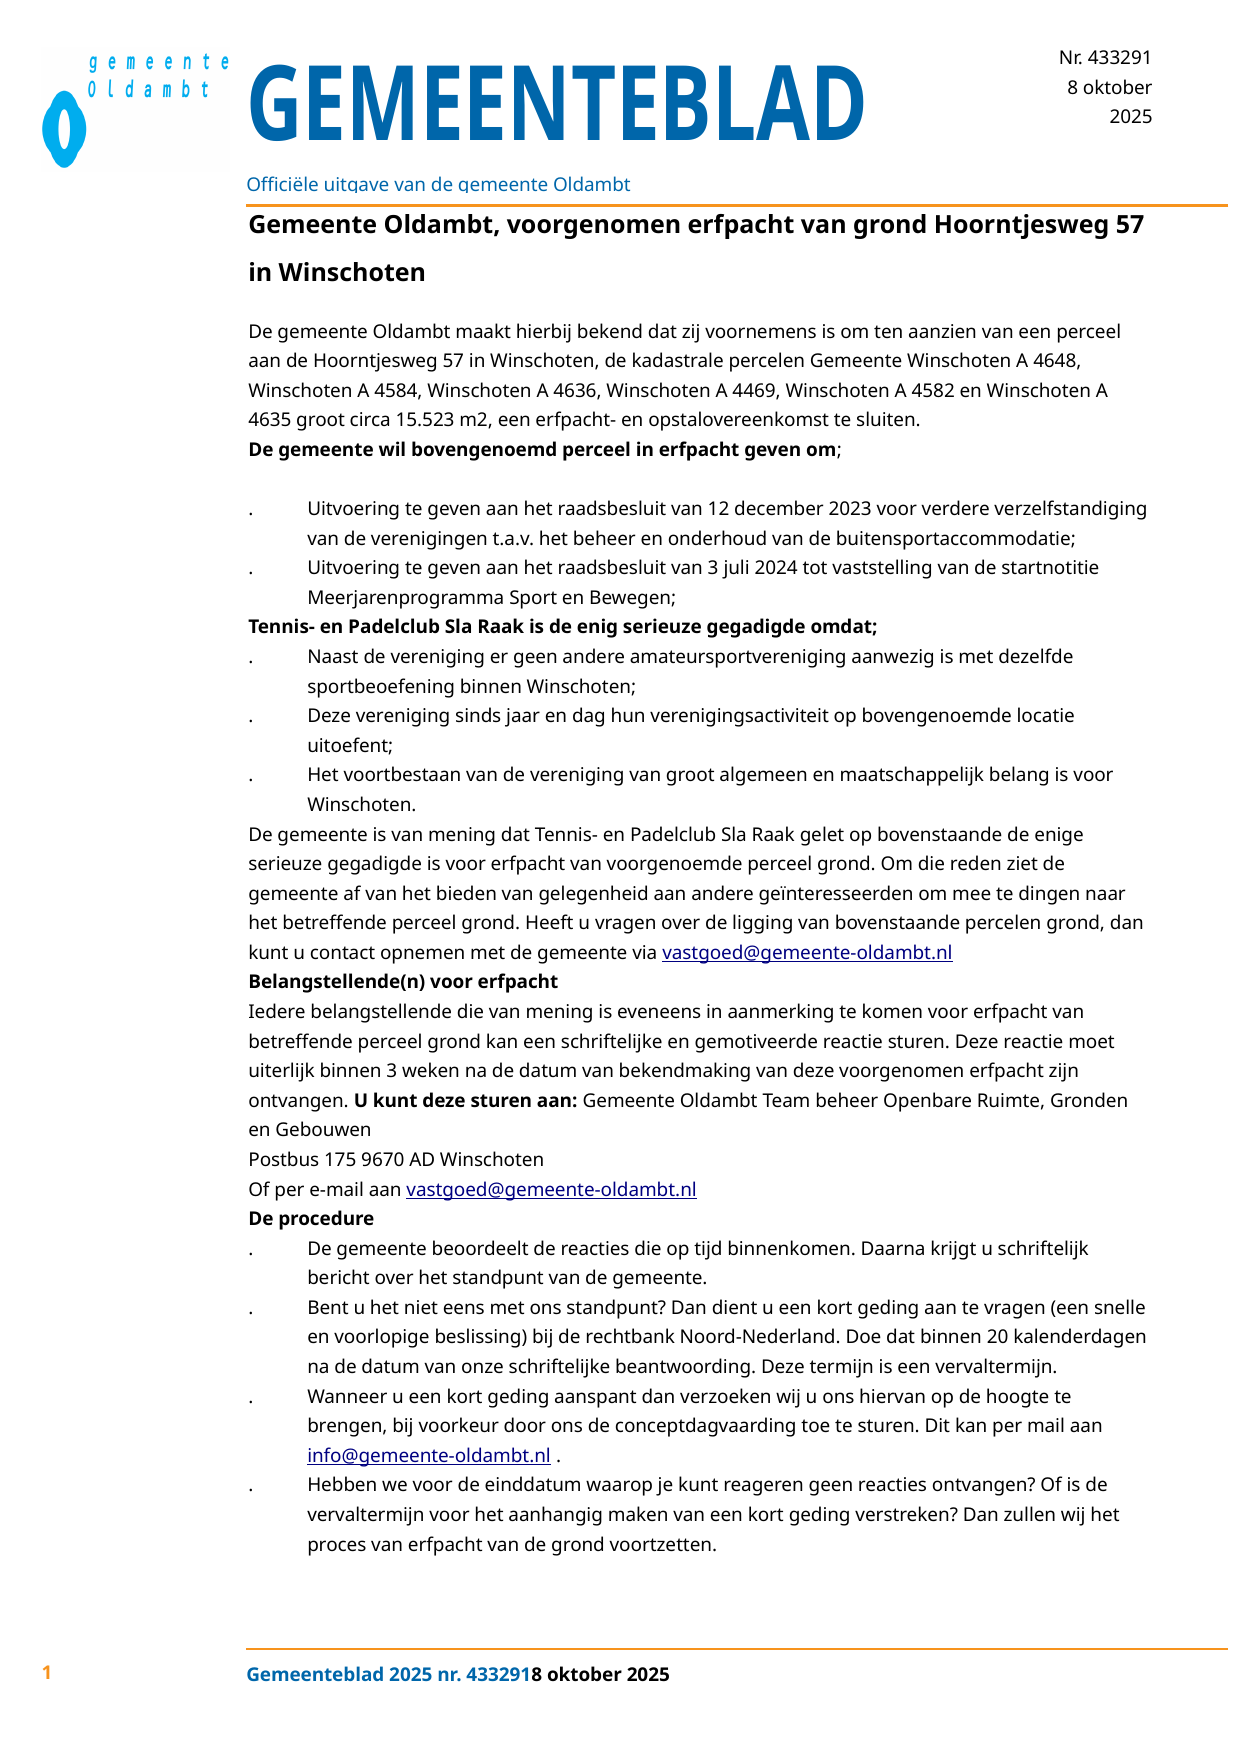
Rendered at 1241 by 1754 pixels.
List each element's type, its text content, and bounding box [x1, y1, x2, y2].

text Belangstellende(n) voor erfpacht [248, 969, 1152, 994]
list Uitvoering te geven aan het raadsbesluit van 12 december 2023 voor verdere verzelfstandiging van de verenigingen t.a.v. het beheer en onderhoud van de buitensportaccommodatie; [248, 495, 1152, 551]
list Naast de vereniging er geen andere amateursportvereniging aanwezig is met dezelfde sportbeoefening binnen Winschoten; [248, 643, 1152, 699]
text Gemeente Oldambt, voorgenomen erfpacht van grond Hoorntjesweg 57 in Winschoten [248, 207, 1152, 288]
text De procedure [248, 1205, 1152, 1231]
picture [41, 47, 231, 172]
list Wanneer u een kort geding aanspant dan verzoeken wij u ons hiervan op de hoogte te brengen, bij voorkeur door ons de conceptdagvaarding toe te sturen. Dit kan per mail aan info@gemeente-oldambt.nl . [248, 1383, 1152, 1468]
text Iedere belangstellende die van mening is eveneens in aanmerking te komen voor erfpacht van betreffende perceel grond kan een schriftelijke en gemotiveerde reactie sturen. Deze reactie moet uiterlijk binnen 3 weken na de datum van bekendmaking van deze voorgenomen erfpacht zijn ontvangen. U kunt deze sturen aan: Gemeente Oldambt Team beheer Openbare Ruimte, Gronden en Gebouwen [248, 998, 1152, 1142]
text Postbus 175 9670 AD Winschoten [248, 1146, 1152, 1172]
text De gemeente wil bovengenoemd perceel in erfpacht geven om; [248, 436, 1152, 462]
list Uitvoering te geven aan het raadsbesluit van 3 juli 2024 tot vaststelling van de startnotitie Meerjarenprogramma Sport en Bewegen; [248, 554, 1152, 610]
text Of per e-mail aan vastgoed@gemeente-oldambt.nl [248, 1176, 1152, 1202]
list Hebben we voor de einddatum waarop je kunt reageren geen reacties ontvangen? Of is de vervaltermijn voor het aanhangig maken van een kort geding verstreken? Dan zullen wij het proces van erfpacht van de grond voortzetten. [248, 1472, 1152, 1557]
text De gemeente Oldambt maakt hierbij bekend dat zij voornemens is om ten aanzien van een perceel aan de Hoorntjesweg 57 in Winschoten, de kadastrale percelen Gemeente Winschoten A 4648, Winschoten A 4584, Winschoten A 4636, Winschoten A 4469, Winschoten A 4582 en Winschoten A 4635 groot circa 15.523 m2, een erfpacht- en opstalovereenkomst te sluiten. [248, 318, 1152, 432]
list De gemeente beoordeelt de reacties die op tijd binnenkomen. Daarna krijgt u schriftelijk bericht over het standpunt van de gemeente. [248, 1235, 1152, 1290]
text Tennis- en Padelclub Sla Raak is de enig serieuze gegadigde omdat; [248, 614, 1152, 639]
list Deze vereniging sinds jaar en dag hun verenigingsactiviteit op bovengenoemde locatie uitoefent; [248, 702, 1152, 758]
list Het voortbestaan van de vereniging van groot algemeen en maatschappelijk belang is voor Winschoten. [248, 762, 1152, 817]
text De gemeente is van mening dat Tennis- en Padelclub Sla Raak gelet op bovenstaande de enige serieuze gegadigde is voor erfpacht van voorgenoemde perceel grond. Om die reden ziet de gemeente af van het bieden van gelegenheid aan andere geïnteresseerden om mee te dingen naar het betreffende perceel grond. Heeft u vragen over de ligging van bovenstaande percelen grond, dan kunt u contact opnemen met de gemeente via vastgoed@gemeente-oldambt.nl [248, 821, 1152, 965]
list Bent u het niet eens met ons standpunt? Dan dient u een kort geding aan te vragen (een snelle en voorlopige beslissing) bij de rechtbank Noord-Nederland. Doe dat binnen 20 kalenderdagen na de datum van onze schriftelijke beantwoording. Deze termijn is een vervaltermijn. [248, 1294, 1152, 1379]
